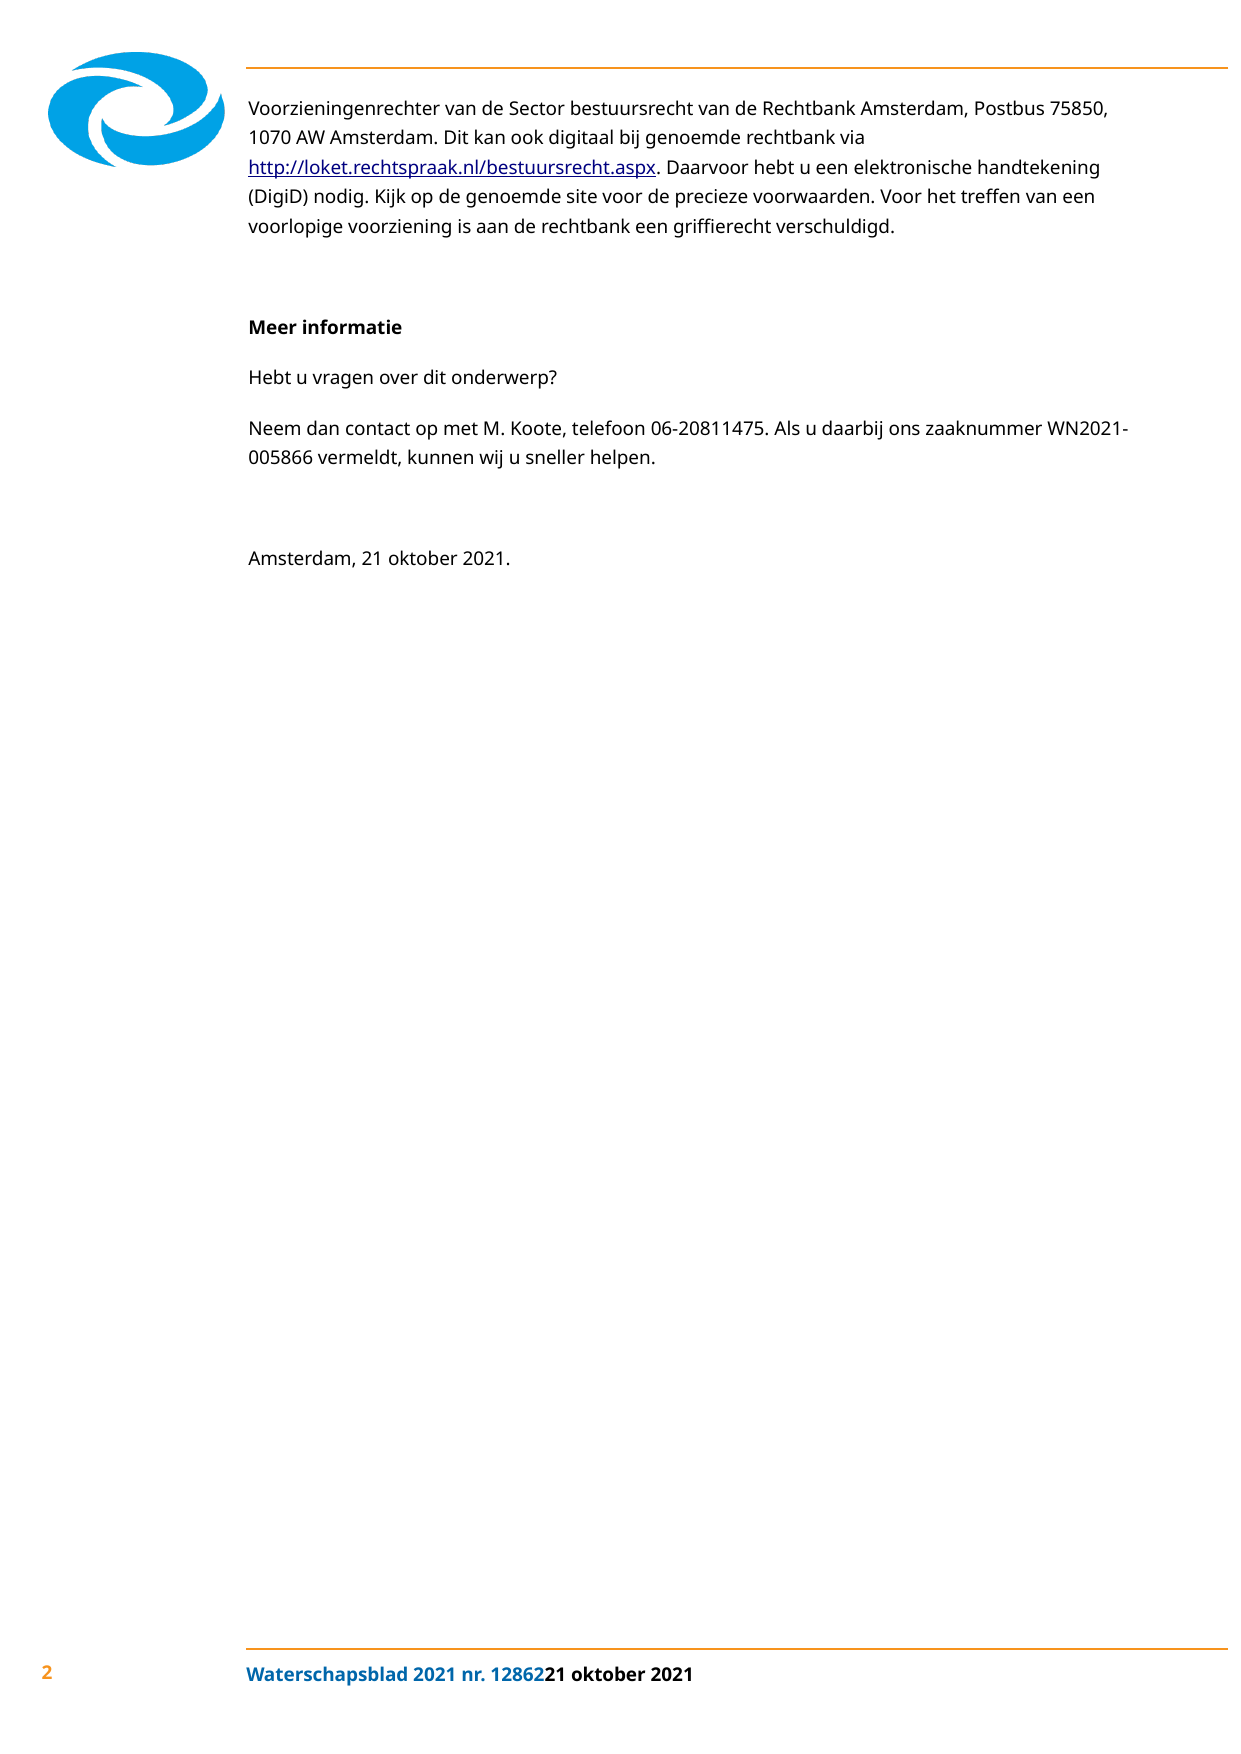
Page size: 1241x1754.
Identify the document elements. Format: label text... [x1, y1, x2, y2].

text Meer informatie [248, 314, 1152, 340]
text Amsterdam, 21 oktober 2021. [248, 545, 1152, 571]
text Hebt u vragen over dit onderwerp? [248, 364, 1152, 390]
text Neem dan contact op met M. Koote, telefoon 06-20811475. Als u daarbij ons zaaknummer WN2021-005866 vermeldt, kunnen wij u sneller helpen. [248, 415, 1152, 470]
picture [41, 47, 231, 172]
text Voorzieningenrechter van de Sector bestuursrecht van de Rechtbank Amsterdam, Postbus 75850, 1070 AW Amsterdam. Dit kan ook digitaal bij genoemde rechtbank via http://loket.rechtspraak.nl/bestuursrecht.aspx. Daarvoor hebt u een elektronische handtekening (DigiD) nodig. Kijk op de genoemde site voor de precieze voorwaarden. Voor het treffen van een voorlopige voorziening is aan de rechtbank een griffierecht verschuldigd. [248, 95, 1152, 239]
